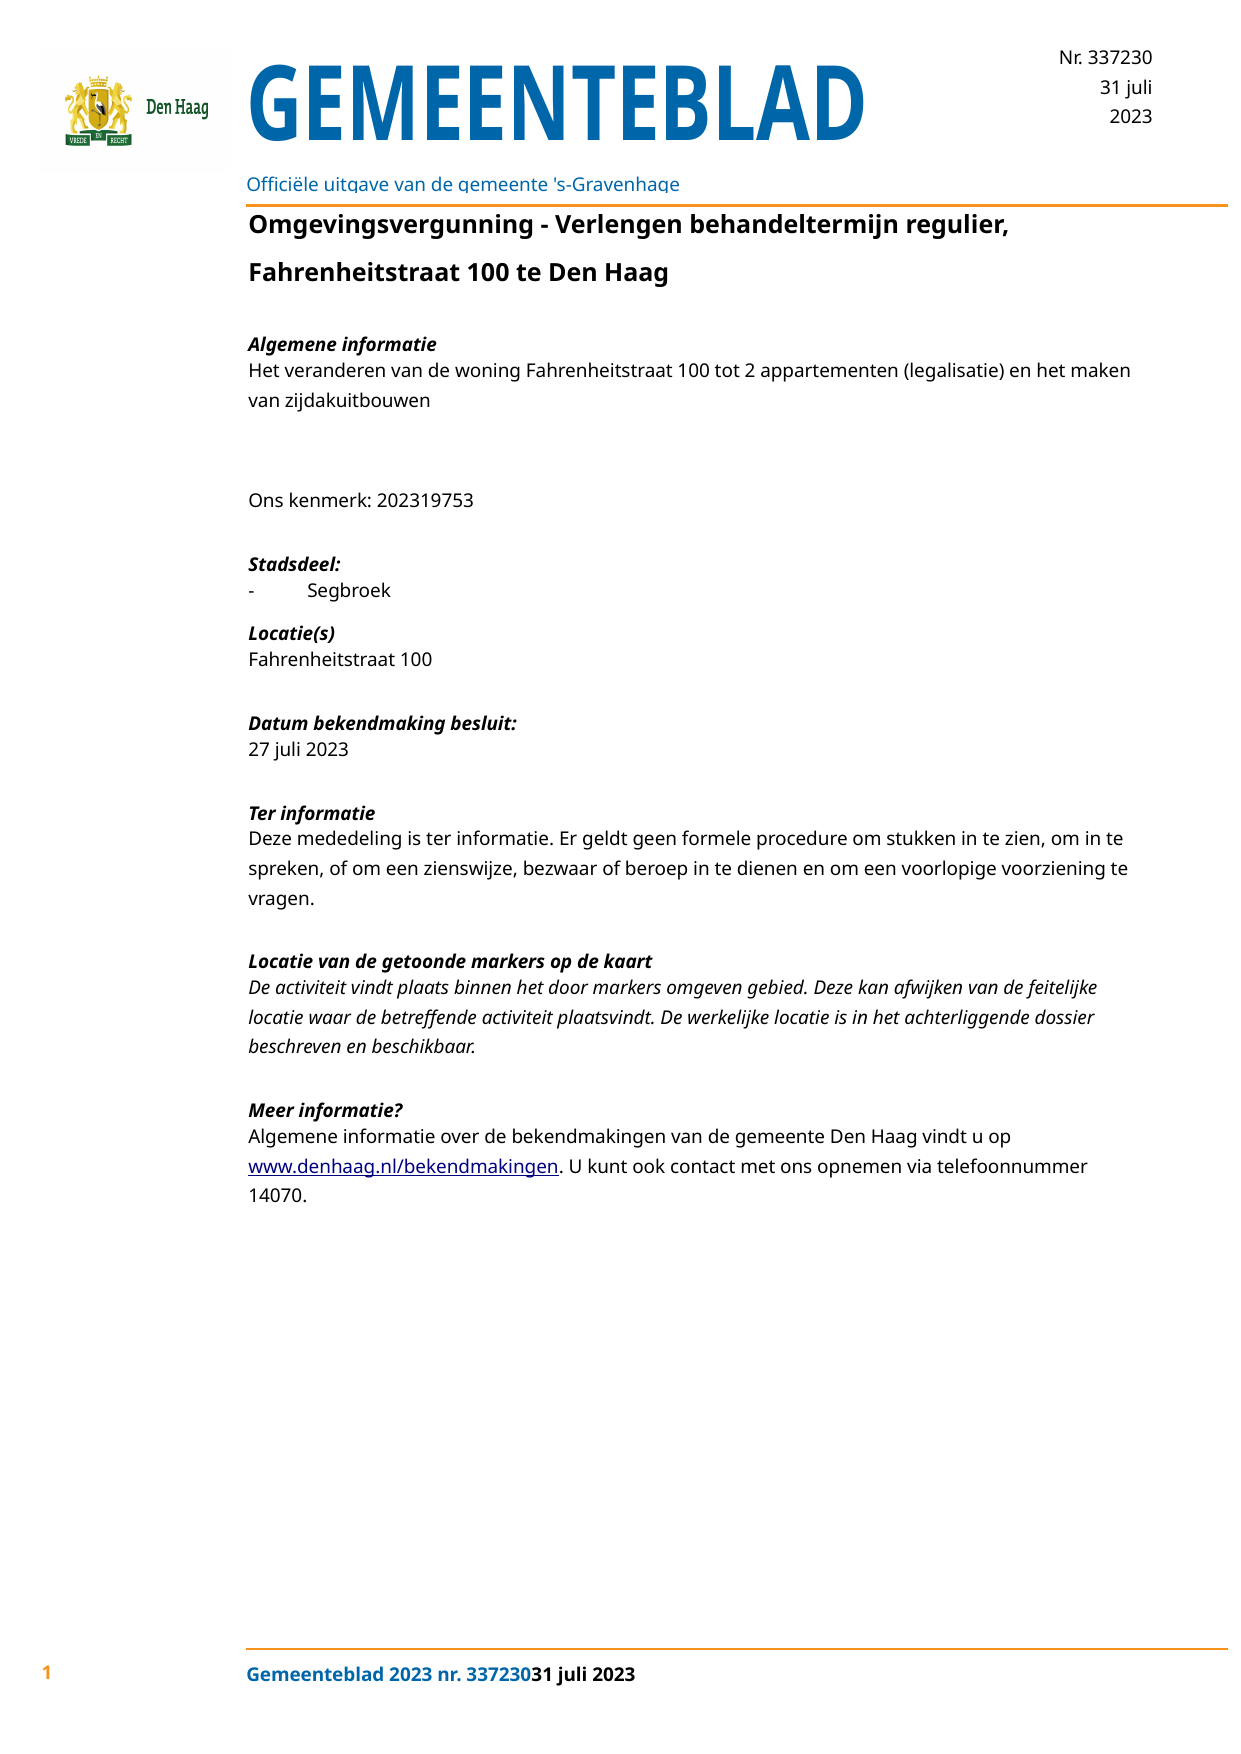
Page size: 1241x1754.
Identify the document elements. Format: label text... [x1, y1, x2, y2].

text Ons kenmerk: 202319753 [248, 488, 1152, 513]
text Het veranderen van de woning Fahrenheitstraat 100 tot 2 appartementen (legalisatie) en het maken van zijdakuitbouwen [248, 357, 1152, 412]
text Locatie(s) [248, 620, 1152, 646]
text Meer informatie? [248, 1097, 1152, 1123]
text Algemene informatie [248, 331, 1152, 357]
picture [41, 47, 231, 172]
text Datum bekendmaking besluit: [248, 710, 1152, 736]
text 27 juli 2023 [248, 736, 1152, 762]
text Stadsdeel: [248, 552, 1152, 577]
text Ter informatie [248, 800, 1152, 826]
text Omgevingsvergunning - Verlengen behandeltermijn regulier, Fahrenheitstraat 100 te Den Haag [248, 207, 1152, 288]
text Deze mededeling is ter informatie. Er geldt geen formele procedure om stukken in te zien, om in te spreken, of om een zienswijze, bezwaar of beroep in te dienen en om een voorlopige voorziening te vragen. [248, 826, 1152, 910]
text De activiteit vindt plaats binnen het door markers omgeven gebied. Deze kan afwijken van de feitelijke locatie waar de betreffende activiteit plaatsvindt. De werkelijke locatie is in het achterliggende dossier beschreven en beschikbaar. [248, 974, 1152, 1059]
text Algemene informatie over de bekendmakingen van de gemeente Den Haag vindt u op www.denhaag.nl/bekendmakingen. U kunt ook contact met ons opnemen via telefoonnummer 14070. [248, 1123, 1152, 1208]
text Locatie van de getoonde markers op de kaart [248, 949, 1152, 974]
text Fahrenheitstraat 100 [248, 646, 1152, 672]
list Segbroek [248, 577, 1152, 603]
